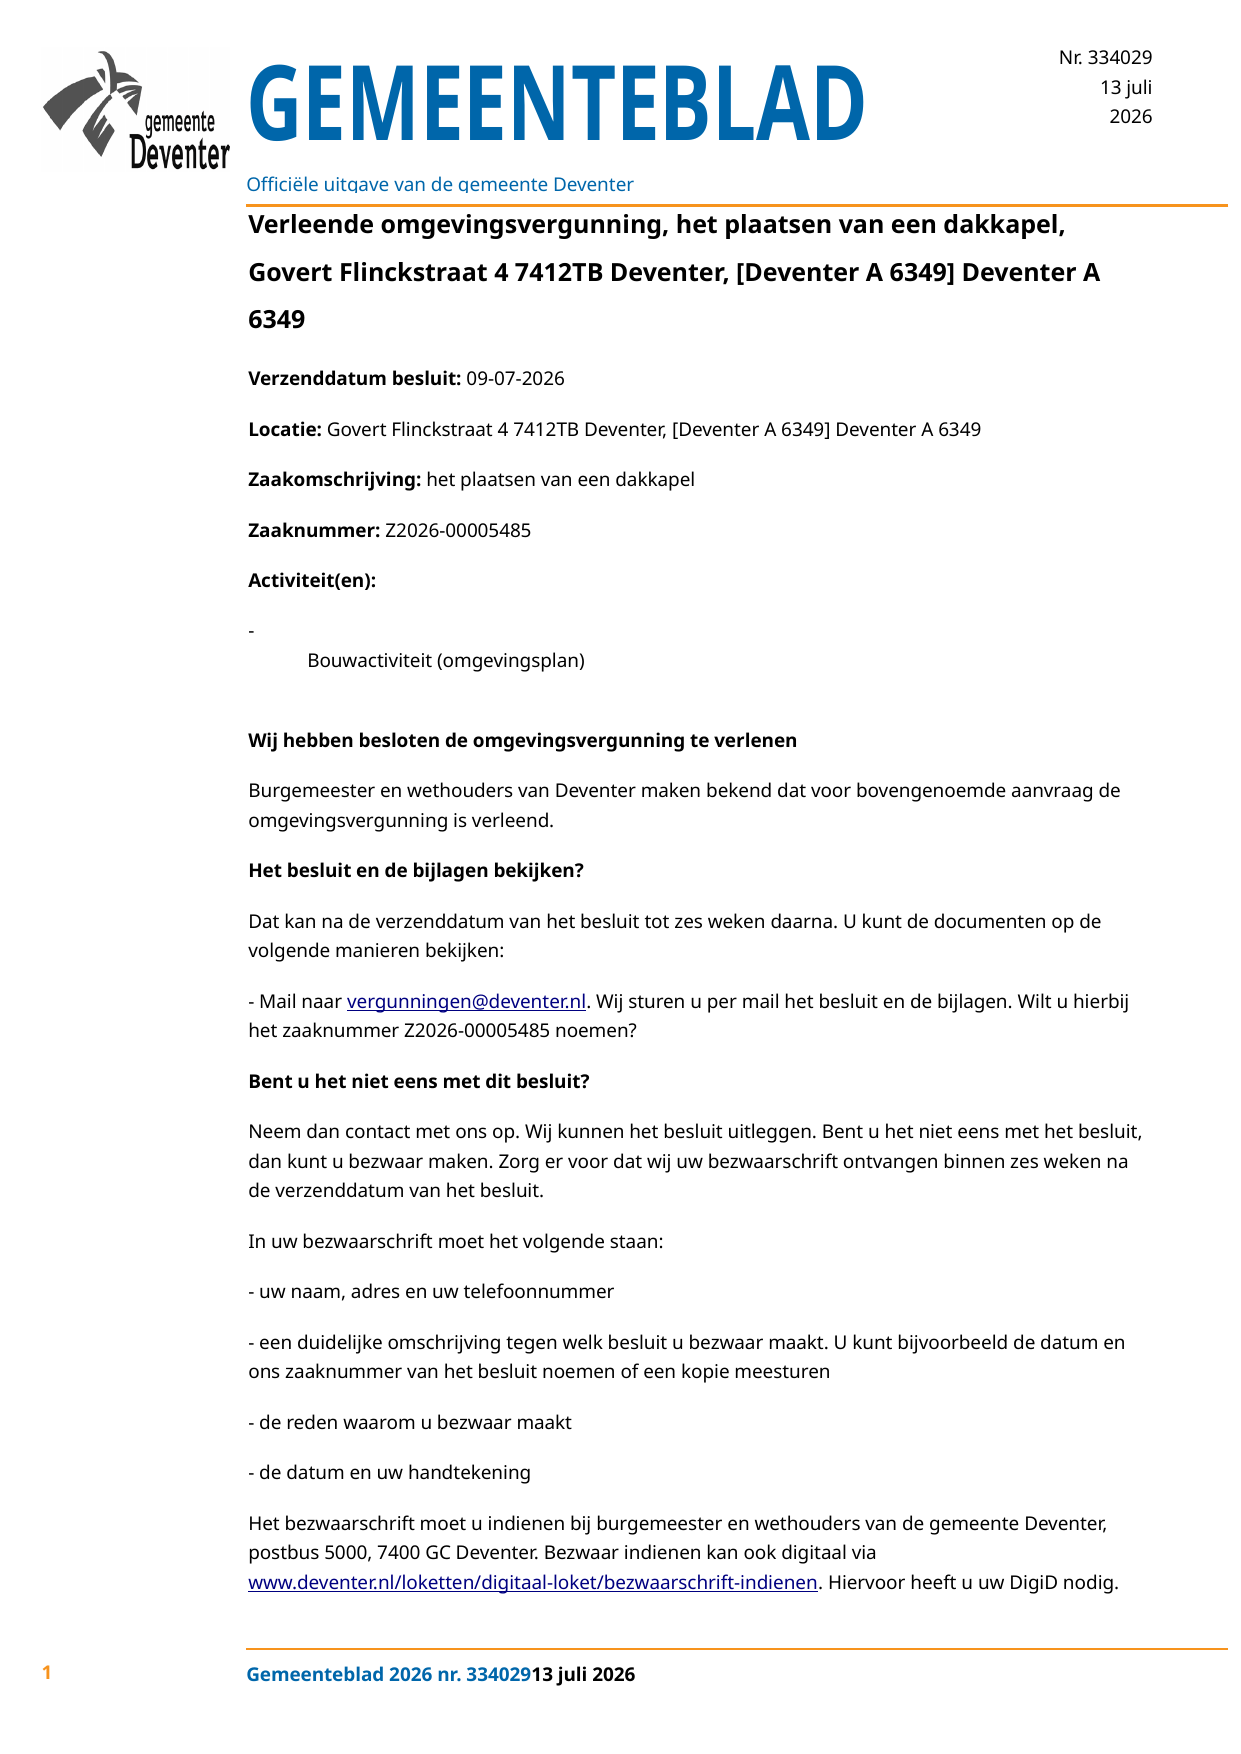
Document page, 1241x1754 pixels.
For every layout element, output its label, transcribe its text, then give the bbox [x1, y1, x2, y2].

text In uw bezwaarschrift moet het volgende staan: [248, 1228, 1152, 1254]
text Het besluit en de bijlagen bekijken? [248, 858, 1152, 883]
text Locatie: Govert Flinckstraat 4 7412TB Deventer, [Deventer A 6349] Deventer A 6349 [248, 416, 1152, 442]
text - een duidelijke omschrijving tegen welk besluit u bezwaar maakt. U kunt bijvoorbeeld de datum en ons zaaknummer van het besluit noemen of een kopie meesturen [248, 1329, 1152, 1384]
text Dat kan na de verzenddatum van het besluit tot zes weken daarna. U kunt de documenten op de volgende manieren bekijken: [248, 908, 1152, 963]
text - de reden waarom u bezwaar maakt [248, 1409, 1152, 1434]
picture [41, 47, 231, 172]
list Bouwactiviteit (omgevingsplan) [248, 647, 1152, 673]
text Wij hebben besloten de omgevingsvergunning te verlenen [248, 727, 1152, 753]
text Verleende omgevingsvergunning, het plaatsen van een dakkapel, Govert Flinckstraat 4 7412TB Deventer, [Deventer A 6349] Deventer A 6349 [248, 207, 1152, 336]
text Bent u het niet eens met dit besluit? [248, 1068, 1152, 1094]
text Zaakomschrijving: het plaatsen van een dakkapel [248, 466, 1152, 492]
text Het bezwaarschrift moet u indienen bij burgemeester en wethouders van de gemeente Deventer, postbus 5000, 7400 GC Deventer. Bezwaar indienen kan ook digitaal via www.deventer.nl/loketten/digitaal-loket/bezwaarschrift-indienen. Hiervoor heeft u uw DigiD nodig. [248, 1510, 1152, 1594]
text Burgemeester en wethouders van Deventer maken bekend dat voor bovengenoemde aanvraag de omgevingsvergunning is verleend. [248, 778, 1152, 833]
text - de datum en uw handtekening [248, 1459, 1152, 1485]
text - uw naam, adres en uw telefoonnummer [248, 1278, 1152, 1304]
text Verzenddatum besluit: 09-07-2026 [248, 366, 1152, 391]
text Activiteit(en): [248, 567, 1152, 593]
text - Mail naar vergunningen@deventer.nl. Wij sturen u per mail het besluit en de bijlagen. Wilt u hierbij het zaaknummer Z2026-00005485 noemen? [248, 988, 1152, 1043]
text Zaaknummer: Z2026-00005485 [248, 517, 1152, 542]
text Neem dan contact met ons op. Wij kunnen het besluit uitleggen. Bent u het niet eens met het besluit, dan kunt u bezwaar maken. Zorg er voor dat wij uw bezwaarschrift ontvangen binnen zes weken na de verzenddatum van het besluit. [248, 1118, 1152, 1203]
